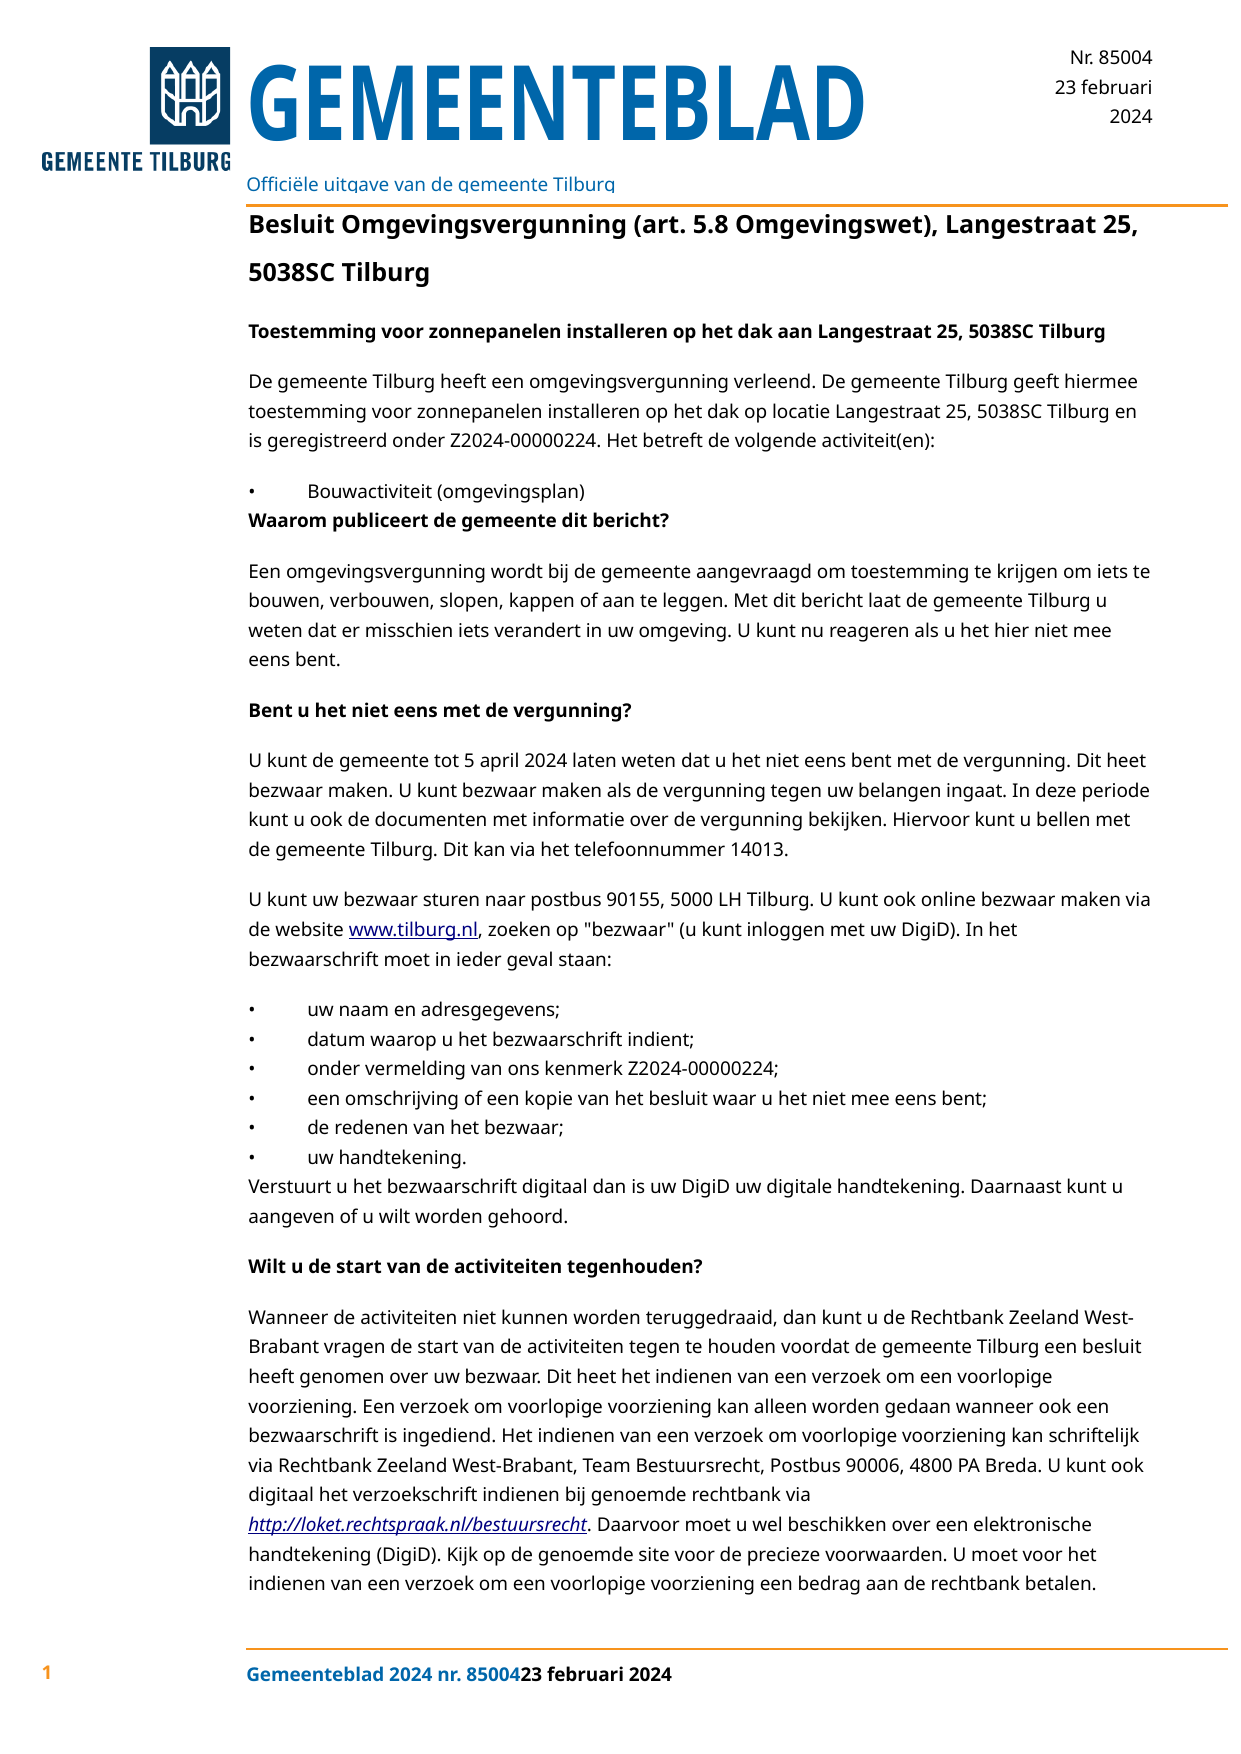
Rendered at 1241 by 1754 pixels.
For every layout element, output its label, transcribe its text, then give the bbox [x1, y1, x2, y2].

text Toestemming voor zonnepanelen installeren op het dak aan Langestraat 25, 5038SC Tilburg [248, 318, 1152, 344]
text U kunt de gemeente tot 5 april 2024 laten weten dat u het niet eens bent met de vergunning. Dit heet bezwaar maken. U kunt bezwaar maken als de vergunning tegen uw belangen ingaat. In deze periode kunt u ook de documenten met informatie over de vergunning bekijken. Hiervoor kunt u bellen met de gemeente Tilburg. Dit kan via het telefoonnummer 14013. [248, 747, 1152, 862]
text Waarom publiceert de gemeente dit bericht? [248, 507, 1152, 533]
text Wilt u de start van de activiteiten tegenhouden? [248, 1254, 1152, 1279]
list een omschrijving of een kopie van het besluit waar u het niet mee eens bent; [248, 1085, 1152, 1111]
list datum waarop u het bezwaarschrift indient; [248, 1026, 1152, 1052]
picture [41, 47, 231, 172]
text Bent u het niet eens met de vergunning? [248, 697, 1152, 723]
text Besluit Omgevingsvergunning (art. 5.8 Omgevingswet), Langestraat 25, 5038SC Tilburg [248, 207, 1152, 288]
list onder vermelding van ons kenmerk Z2024-00000224; [248, 1055, 1152, 1081]
list de redenen van het bezwaar; [248, 1114, 1152, 1140]
text Wanneer de activiteiten niet kunnen worden teruggedraaid, dan kunt u de Rechtbank Zeeland West-Brabant vragen de start van de activiteiten tegen te houden voordat de gemeente Tilburg een besluit heeft genomen over uw bezwaar. Dit heet het indienen van een verzoek om een voorlopige voorziening. Een verzoek om voorlopige voorziening kan alleen worden gedaan wanneer ook een bezwaarschrift is ingediend. Het indienen van een verzoek om voorlopige voorziening kan schriftelijk via Rechtbank Zeeland West-Brabant, Team Bestuursrecht, Postbus 90006, 4800 PA Breda. U kunt ook digitaal het verzoekschrift indienen bij genoemde rechtbank via http://loket.rechtspraak.nl/bestuursrecht. Daarvoor moet u wel beschikken over een elektronische handtekening (DigiD). Kijk op de genoemde site voor de precieze voorwaarden. U moet voor het indienen van een verzoek om een voorlopige voorziening een bedrag aan de rechtbank betalen. [248, 1304, 1152, 1596]
text U kunt uw bezwaar sturen naar postbus 90155, 5000 LH Tilburg. U kunt ook online bezwaar maken via de website www.tilburg.nl, zoeken op "bezwaar" (u kunt inloggen met uw DigiD). In het bezwaarschrift moet in ieder geval staan: [248, 887, 1152, 972]
text De gemeente Tilburg heeft een omgevingsvergunning verleend. De gemeente Tilburg geeft hiermee toestemming voor zonnepanelen installeren op het dak op locatie Langestraat 25, 5038SC Tilburg en is geregistreerd onder Z2024-00000224. Het betreft de volgende activiteit(en): [248, 368, 1152, 453]
text Een omgevingsvergunning wordt bij de gemeente aangevraagd om toestemming te krijgen om iets te bouwen, verbouwen, slopen, kappen of aan te leggen. Met dit bericht laat de gemeente Tilburg u weten dat er misschien iets verandert in uw omgeving. U kunt nu reageren als u het hier niet mee eens bent. [248, 558, 1152, 672]
text Verstuurt u het bezwaarschrift digitaal dan is uw DigiD uw digitale handtekening. Daarnaast kunt u aangeven of u wilt worden gehoord. [248, 1174, 1152, 1229]
list Bouwactiviteit (omgevingsplan) [248, 478, 1152, 504]
list uw handtekening. [248, 1144, 1152, 1170]
list uw naam en adresgegevens; [248, 996, 1152, 1022]
